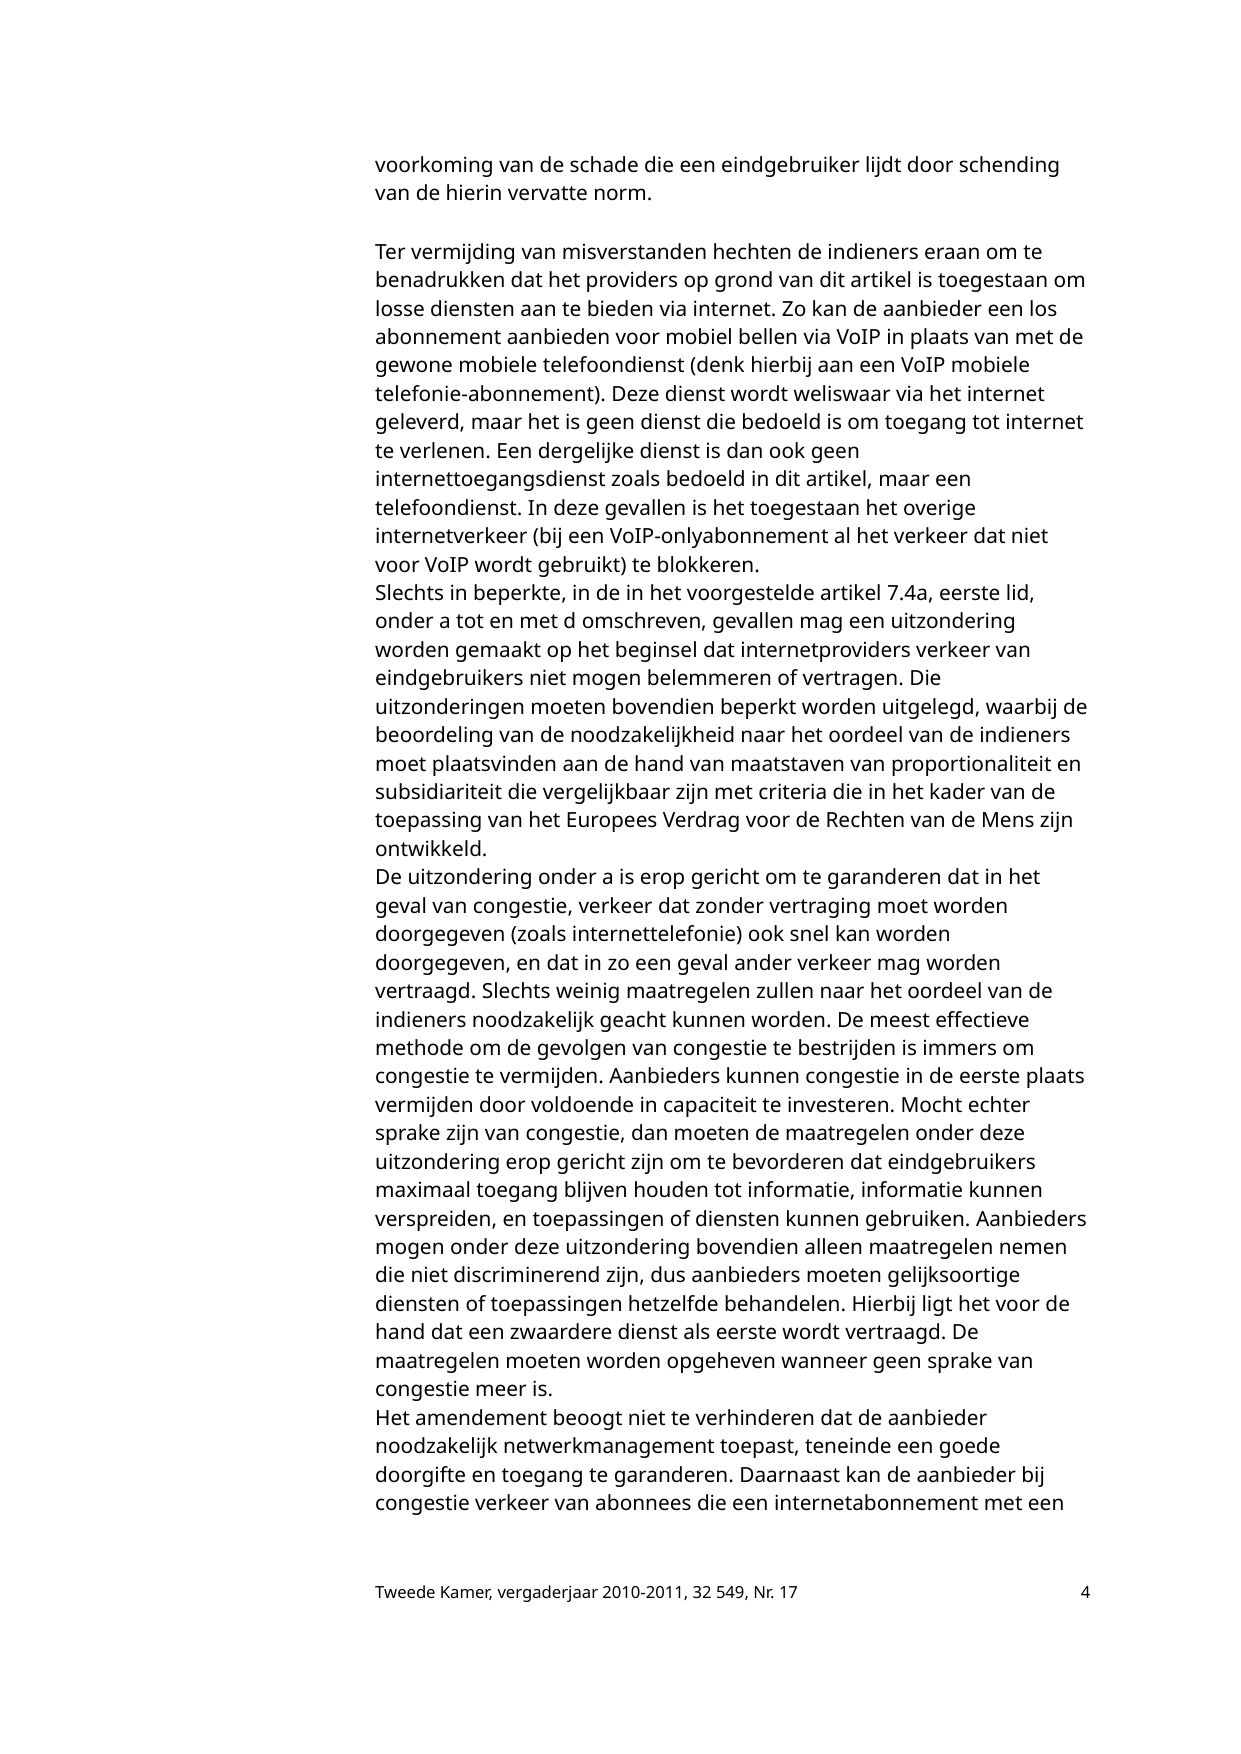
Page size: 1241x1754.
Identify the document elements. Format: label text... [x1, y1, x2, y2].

text voorkoming van de schade die een eindgebruiker lijdt door schending van de hierin vervatte norm. [375, 150, 1090, 207]
text Het amendement beoogt niet te verhinderen dat de aanbieder noodzakelijk netwerkmanagement toepast, teneinde een goede doorgifte en toegang te garanderen. Daarnaast kan de aanbieder bij congestie verkeer van abonnees die een internetabonnement met een [375, 1403, 1090, 1517]
text Ter vermijding van misverstanden hechten de indieners eraan om te benadrukken dat het providers op grond van dit artikel is toegestaan om losse diensten aan te bieden via internet. Zo kan de aanbieder een los abonnement aanbieden voor mobiel bellen via VoIP in plaats van met de gewone mobiele telefoondienst (denk hierbij aan een VoIP mobiele telefonie-abonnement). Deze dienst wordt weliswaar via het internet geleverd, maar het is geen dienst die bedoeld is om toegang tot internet te verlenen. Een dergelijke dienst is dan ook geen internettoegangsdienst zoals bedoeld in dit artikel, maar een telefoondienst. In deze gevallen is het toegestaan het overige internetverkeer (bij een VoIP-onlyabonnement al het verkeer dat niet voor VoIP wordt gebruikt) te blokkeren. [375, 237, 1090, 578]
text De uitzondering onder a is erop gericht om te garanderen dat in het geval van congestie, verkeer dat zonder vertraging moet worden doorgegeven (zoals internettelefonie) ook snel kan worden doorgegeven, en dat in zo een geval ander verkeer mag worden vertraagd. Slechts weinig maatregelen zullen naar het oordeel van de indieners noodzakelijk geacht kunnen worden. De meest effectieve methode om de gevolgen van congestie te bestrijden is immers om congestie te vermijden. Aanbieders kunnen congestie in de eerste plaats vermijden door voldoende in capaciteit te investeren. Mocht echter sprake zijn van congestie, dan moeten de maatregelen onder deze uitzondering erop gericht zijn om te bevorderen dat eindgebruikers maximaal toegang blijven houden tot informatie, informatie kunnen verspreiden, en toepassingen of diensten kunnen gebruiken. Aanbieders mogen onder deze uitzondering bovendien alleen maatregelen nemen die niet discriminerend zijn, dus aanbieders moeten gelijksoortige diensten of toepassingen hetzelfde behandelen. Hierbij ligt het voor de hand dat een zwaardere dienst als eerste wordt vertraagd. De maatregelen moeten worden opgeheven wanneer geen sprake van congestie meer is. [375, 862, 1090, 1403]
text Slechts in beperkte, in de in het voorgestelde artikel 7.4a, eerste lid, onder a tot en met d omschreven, gevallen mag een uitzondering worden gemaakt op het beginsel dat internetproviders verkeer van eindgebruikers niet mogen belemmeren of vertragen. Die uitzonderingen moeten bovendien beperkt worden uitgelegd, waarbij de beoordeling van de noodzakelijkheid naar het oordeel van de indieners moet plaatsvinden aan de hand van maatstaven van proportionaliteit en subsidiariteit die vergelijkbaar zijn met criteria die in het kader van de toepassing van het Europees Verdrag voor de Rechten van de Mens zijn ontwikkeld. [375, 578, 1090, 862]
